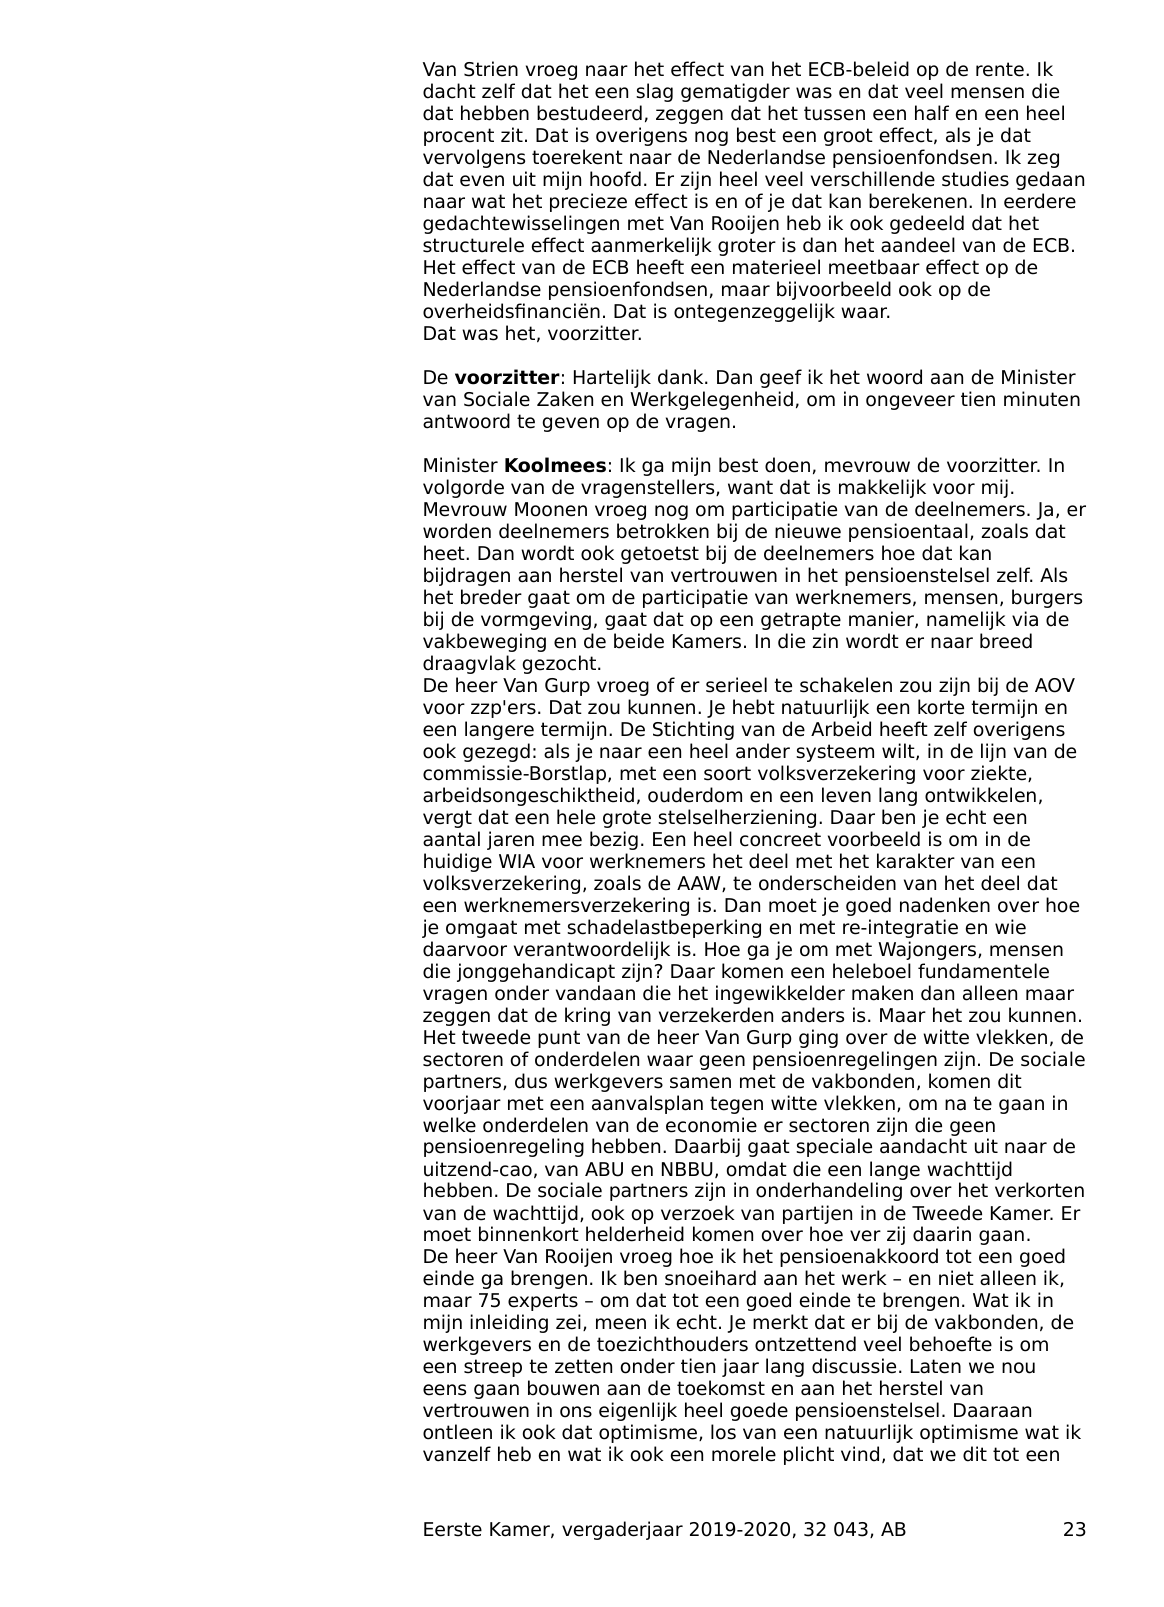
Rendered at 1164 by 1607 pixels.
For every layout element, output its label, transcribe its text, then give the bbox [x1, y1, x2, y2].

text Van Strien vroeg naar het effect van het ECB-beleid op de rente. Ik dacht zelf dat het een slag gematigder was en dat veel mensen die dat hebben bestudeerd, zeggen dat het tussen een half en een heel procent zit. Dat is overigens nog best een groot effect, als je dat vervolgens toerekent naar de Nederlandse pensioenfondsen. Ik zeg dat even uit mijn hoofd. Er zijn heel veel verschillende studies gedaan naar wat het precieze effect is en of je dat kan berekenen. In eerdere gedachtewisselingen met Van Rooijen heb ik ook gedeeld dat het structurele effect aanmerkelijk groter is dan het aandeel van de ECB. Het effect van de ECB heeft een materieel meetbaar effect op de Nederlandse pensioenfondsen, maar bijvoorbeeld ook op de overheidsfinanciën. Dat is ontegenzeggelijk waar. [422, 59, 1087, 323]
text De heer Van Rooijen vroeg hoe ik het pensioenakkoord tot een goed einde ga brengen. Ik ben snoeihard aan het werk – en niet alleen ik, maar 75 experts – om dat tot een goed einde te brengen. Wat ik in mijn inleiding zei, meen ik echt. Je merkt dat er bij de vakbonden, de werkgevers en de toezichthouders ontzettend veel behoefte is om een streep te zetten onder tien jaar lang discussie. Laten we nou eens gaan bouwen aan de toekomst en aan het herstel van vertrouwen in ons eigenlijk heel goede pensioenstelsel. Daaraan ontleen ik ook dat optimisme, los van een natuurlijk optimisme wat ik vanzelf heb en wat ik ook een morele plicht vind, dat we dit tot een [422, 1246, 1087, 1466]
text De heer Van Gurp vroeg of er serieel te schakelen zou zijn bij de AOV voor zzp'ers. Dat zou kunnen. Je hebt natuurlijk een korte termijn en een langere termijn. De Stichting van de Arbeid heeft zelf overigens ook gezegd: als je naar een heel ander systeem wilt, in de lijn van de commissie-Borstlap, met een soort volksverzekering voor ziekte, arbeidsongeschiktheid, ouderdom en een leven lang ontwikkelen, vergt dat een hele grote stelselherziening. Daar ben je echt een aantal jaren mee bezig. Een heel concreet voorbeeld is om in de huidige WIA voor werknemers het deel met het karakter van een volksverzekering, zoals de AAW, te onderscheiden van het deel dat een werknemersverzekering is. Dan moet je goed nadenken over hoe je omgaat met schadelastbeperking en met re-integratie en wie daarvoor verantwoordelijk is. Hoe ga je om met Wajongers, mensen die jonggehandicapt zijn? Daar komen een heleboel fundamentele vragen onder vandaan die het ingewikkelder maken dan alleen maar zeggen dat de kring van verzekerden anders is. Maar het zou kunnen. [422, 675, 1087, 1027]
text Minister Koolmees: Ik ga mijn best doen, mevrouw de voorzitter. In volgorde van de vragenstellers, want dat is makkelijk voor mij. Mevrouw Moonen vroeg nog om participatie van de deelnemers. Ja, er worden deelnemers betrokken bij de nieuwe pensioentaal, zoals dat heet. Dan wordt ook getoetst bij de deelnemers hoe dat kan bijdragen aan herstel van vertrouwen in het pensioenstelsel zelf. Als het breder gaat om de participatie van werknemers, mensen, burgers bij de vormgeving, gaat dat op een getrapte manier, namelijk via de vakbeweging en de beide Kamers. In die zin wordt er naar breed draagvlak gezocht. [422, 455, 1087, 675]
text Het tweede punt van de heer Van Gurp ging over de witte vlekken, de sectoren of onderdelen waar geen pensioenregelingen zijn. De sociale partners, dus werkgevers samen met de vakbonden, komen dit voorjaar met een aanvalsplan tegen witte vlekken, om na te gaan in welke onderdelen van de economie er sectoren zijn die geen pensioenregeling hebben. Daarbij gaat speciale aandacht uit naar de uitzend-cao, van ABU en NBBU, omdat die een lange wachttijd hebben. De sociale partners zijn in onderhandeling over het verkorten van de wachttijd, ook op verzoek van partijen in de Tweede Kamer. Er moet binnenkort helderheid komen over hoe ver zij daarin gaan. [422, 1027, 1087, 1246]
text Dat was het, voorzitter. [422, 323, 1087, 345]
text De voorzitter: Hartelijk dank. Dan geef ik het woord aan de Minister van Sociale Zaken en Werkgelegenheid, om in ongeveer tien minuten antwoord te geven op de vragen. [422, 367, 1087, 433]
